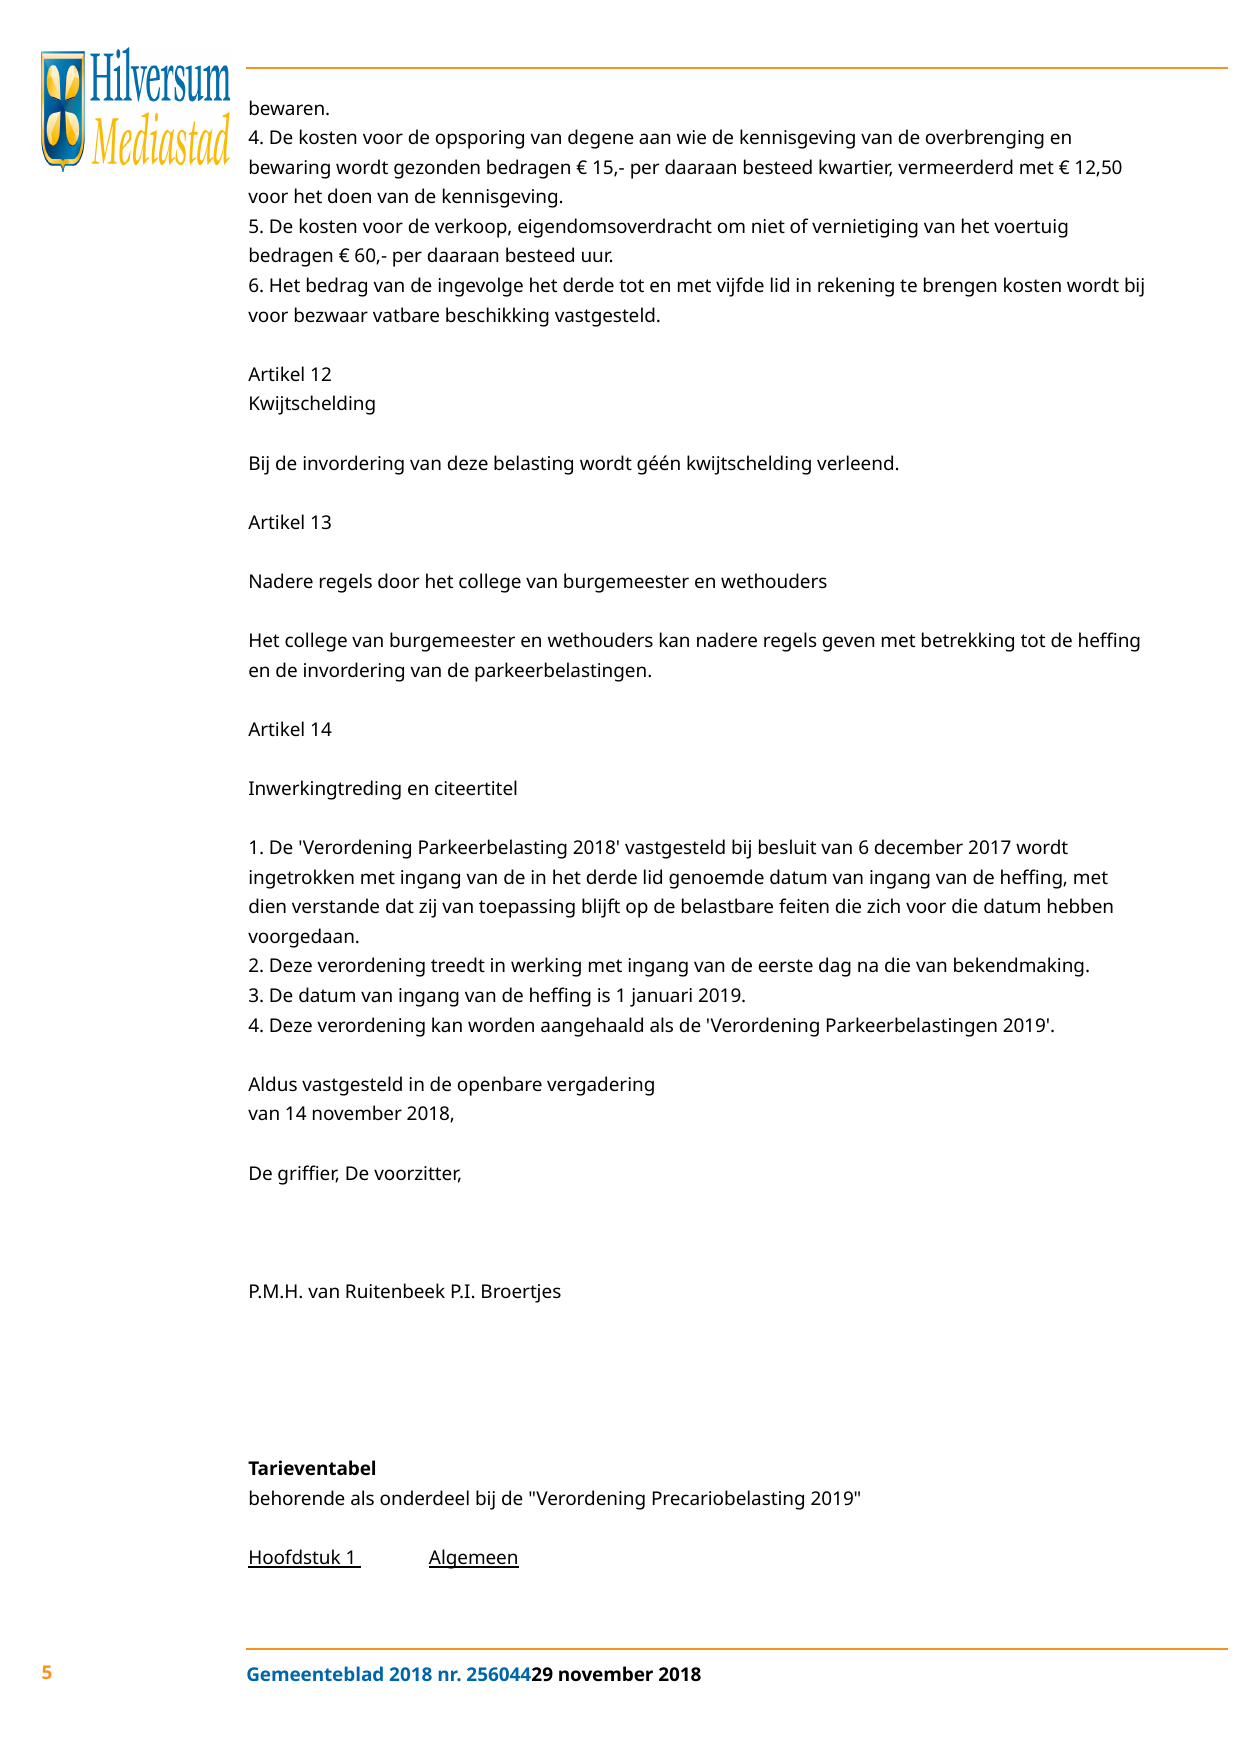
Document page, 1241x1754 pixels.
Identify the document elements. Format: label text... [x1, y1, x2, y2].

text Het college van burgemeester en wethouders kan nadere regels geven met betrekking tot de heffing [248, 627, 1152, 653]
text 4. Deze verordening kan worden aangehaald als de 'Verordening Parkeerbelastingen 2019'. [248, 1012, 1152, 1038]
table_header [790, 1545, 971, 1570]
text Aldus vastgesteld in de openbare vergadering [248, 1071, 1152, 1097]
text Artikel 12 [248, 361, 1152, 387]
text 1. De 'Verordening Parkeerbelasting 2018' vastgesteld bij besluit van 6 december 2017 wordt ingetrokken met ingang van de in het derde lid genoemde datum van ingang van de heffing, met dien verstande dat zij van toepassing blijft op de belastbare feiten die zich voor die datum hebben voorgedaan. [248, 834, 1152, 949]
text bewaren. [248, 95, 1152, 121]
text De griffier, De voorzitter, [248, 1160, 1152, 1186]
text Nadere regels door het college van burgemeester en wethouders [248, 568, 1152, 594]
picture [41, 47, 231, 172]
text Artikel 13 [248, 509, 1152, 535]
table_header Algemeen [429, 1545, 609, 1570]
text 4. De kosten voor de opsporing van degene aan wie de kennisgeving van de overbrenging en bewaring wordt gezonden bedragen € 15,- per daaraan besteed kwartier, vermeerderd met € 12,50 voor het doen van de kennisgeving. [248, 124, 1152, 209]
table_cell [248, 1570, 429, 1596]
text 5. De kosten voor de verkoop, eigendomsoverdracht om niet of vernietiging van het voertuig bedragen € 60,- per daaraan besteed uur. [248, 213, 1152, 268]
text P.M.H. van Ruitenbeek P.I. Broertjes [248, 1278, 1152, 1304]
table_cell [429, 1570, 609, 1596]
text Artikel 14 [248, 716, 1152, 742]
text van 14 november 2018, [248, 1101, 1152, 1126]
text Bij de invordering van deze belasting wordt géén kwijtschelding verleend. [248, 450, 1152, 476]
text 2. Deze verordening treedt in werking met ingang van de eerste dag na die van bekendmaking. [248, 953, 1152, 978]
text en de invordering van de parkeerbelastingen. [248, 657, 1152, 683]
text Tarieventabel [248, 1456, 1152, 1481]
table_cell [790, 1570, 971, 1596]
text 6. Het bedrag van de ingevolge het derde tot en met vijfde lid in rekening te brengen kosten wordt bij voor bezwaar vatbare beschikking vastgesteld. [248, 272, 1152, 328]
text Kwijtschelding [248, 391, 1152, 416]
table_cell [609, 1570, 790, 1596]
table_header [609, 1545, 790, 1570]
text 3. De datum van ingang van de heffing is 1 januari 2019. [248, 982, 1152, 1008]
text Inwerkingtreding en citeertitel [248, 775, 1152, 801]
text behorende als onderdeel bij de "Verordening Precariobelasting 2019" [248, 1485, 1152, 1511]
table_header Hoofdstuk 1 [248, 1545, 429, 1570]
